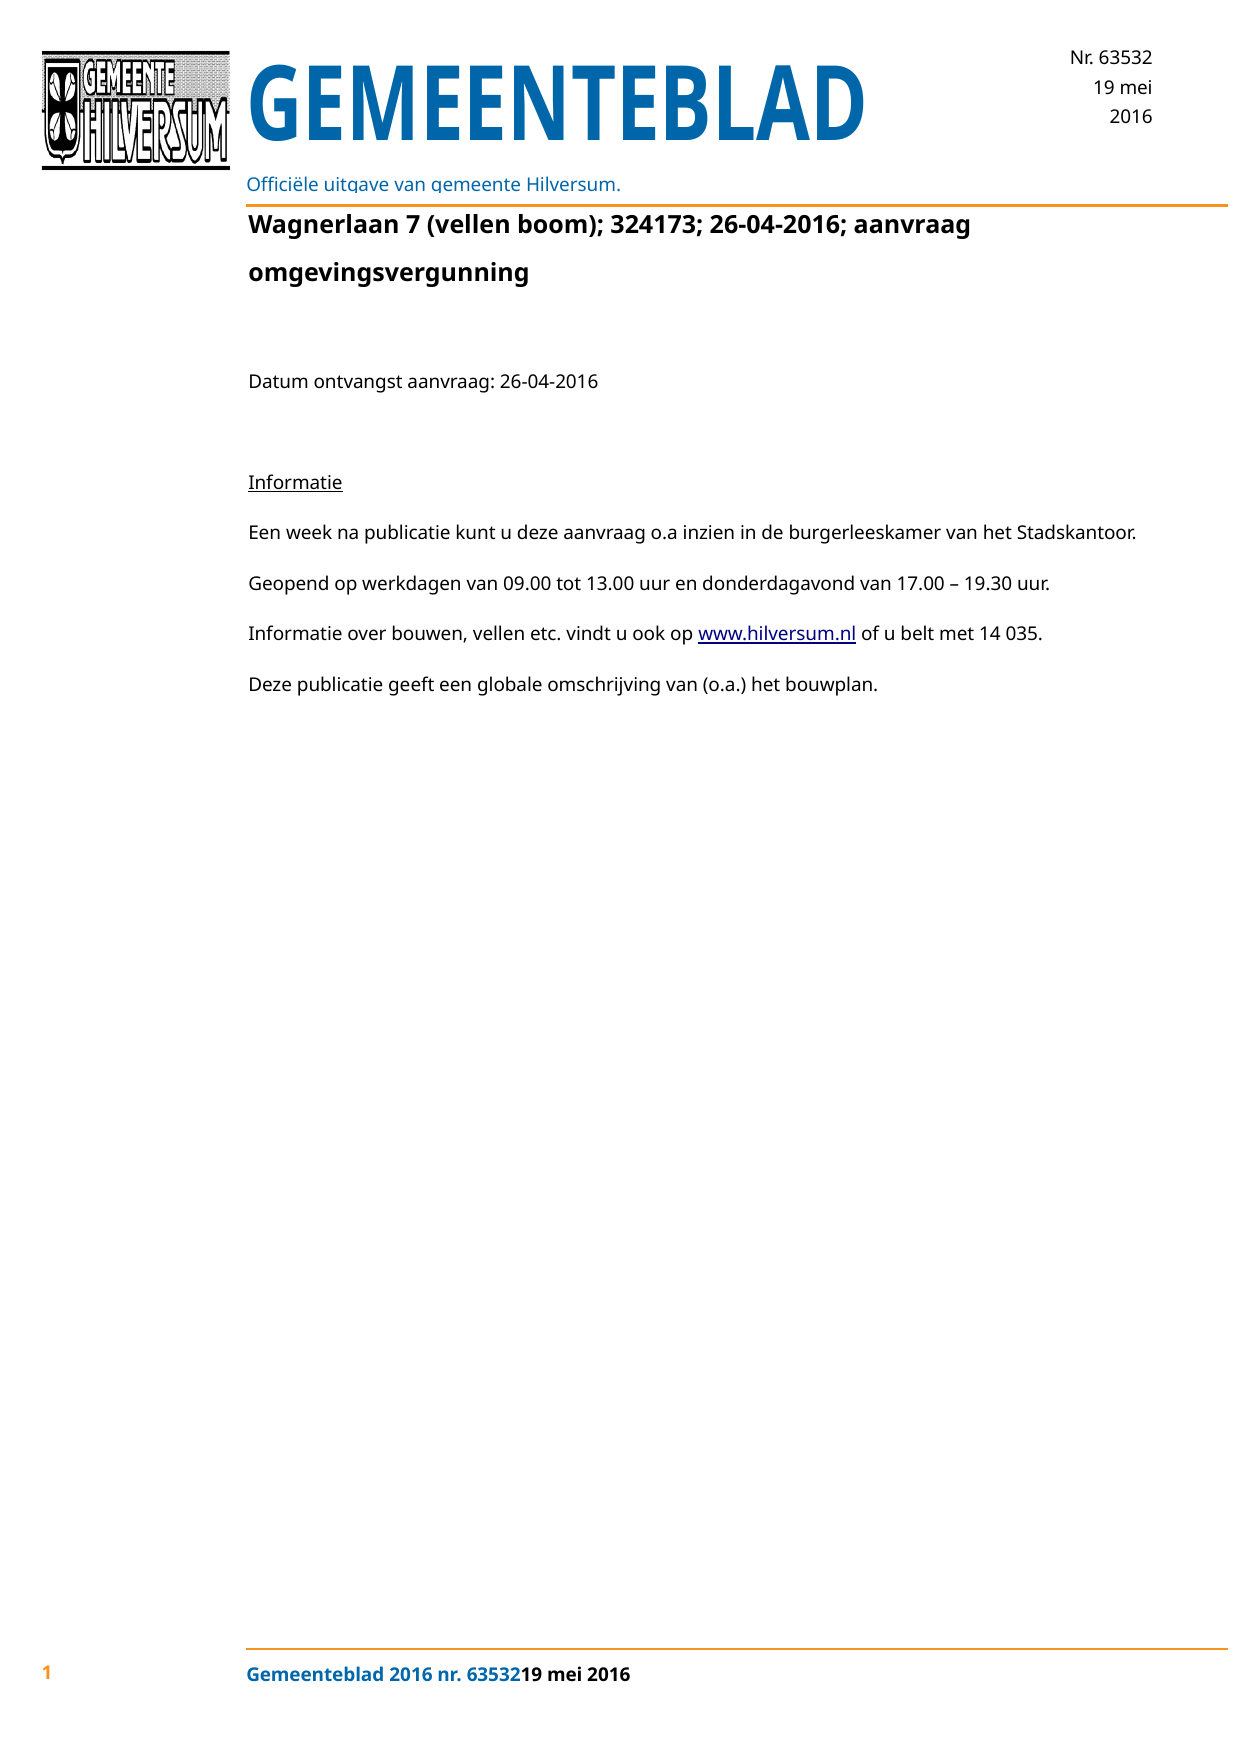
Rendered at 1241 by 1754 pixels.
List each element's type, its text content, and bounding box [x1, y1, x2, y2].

text Geopend op werkdagen van 09.00 tot 13.00 uur en donderdagavond van 17.00 – 19.30 uur. [248, 570, 1152, 596]
text Wagnerlaan 7 (vellen boom); 324173; 26-04-2016; aanvraag omgevingsvergunning [248, 207, 1152, 288]
text Informatie [248, 469, 1152, 495]
text Een week na publicatie kunt u deze aanvraag o.a inzien in de burgerleeskamer van het Stadskantoor. [248, 519, 1152, 545]
text Informatie over bouwen, vellen etc. vindt u ook op www.hilversum.nl of u belt met 14 035. [248, 620, 1152, 646]
text Datum ontvangst aanvraag: 26-04-2016 [248, 368, 1152, 394]
picture [41, 47, 231, 172]
text Deze publicatie geeft een globale omschrijving van (o.a.) het bouwplan. [248, 671, 1152, 697]
